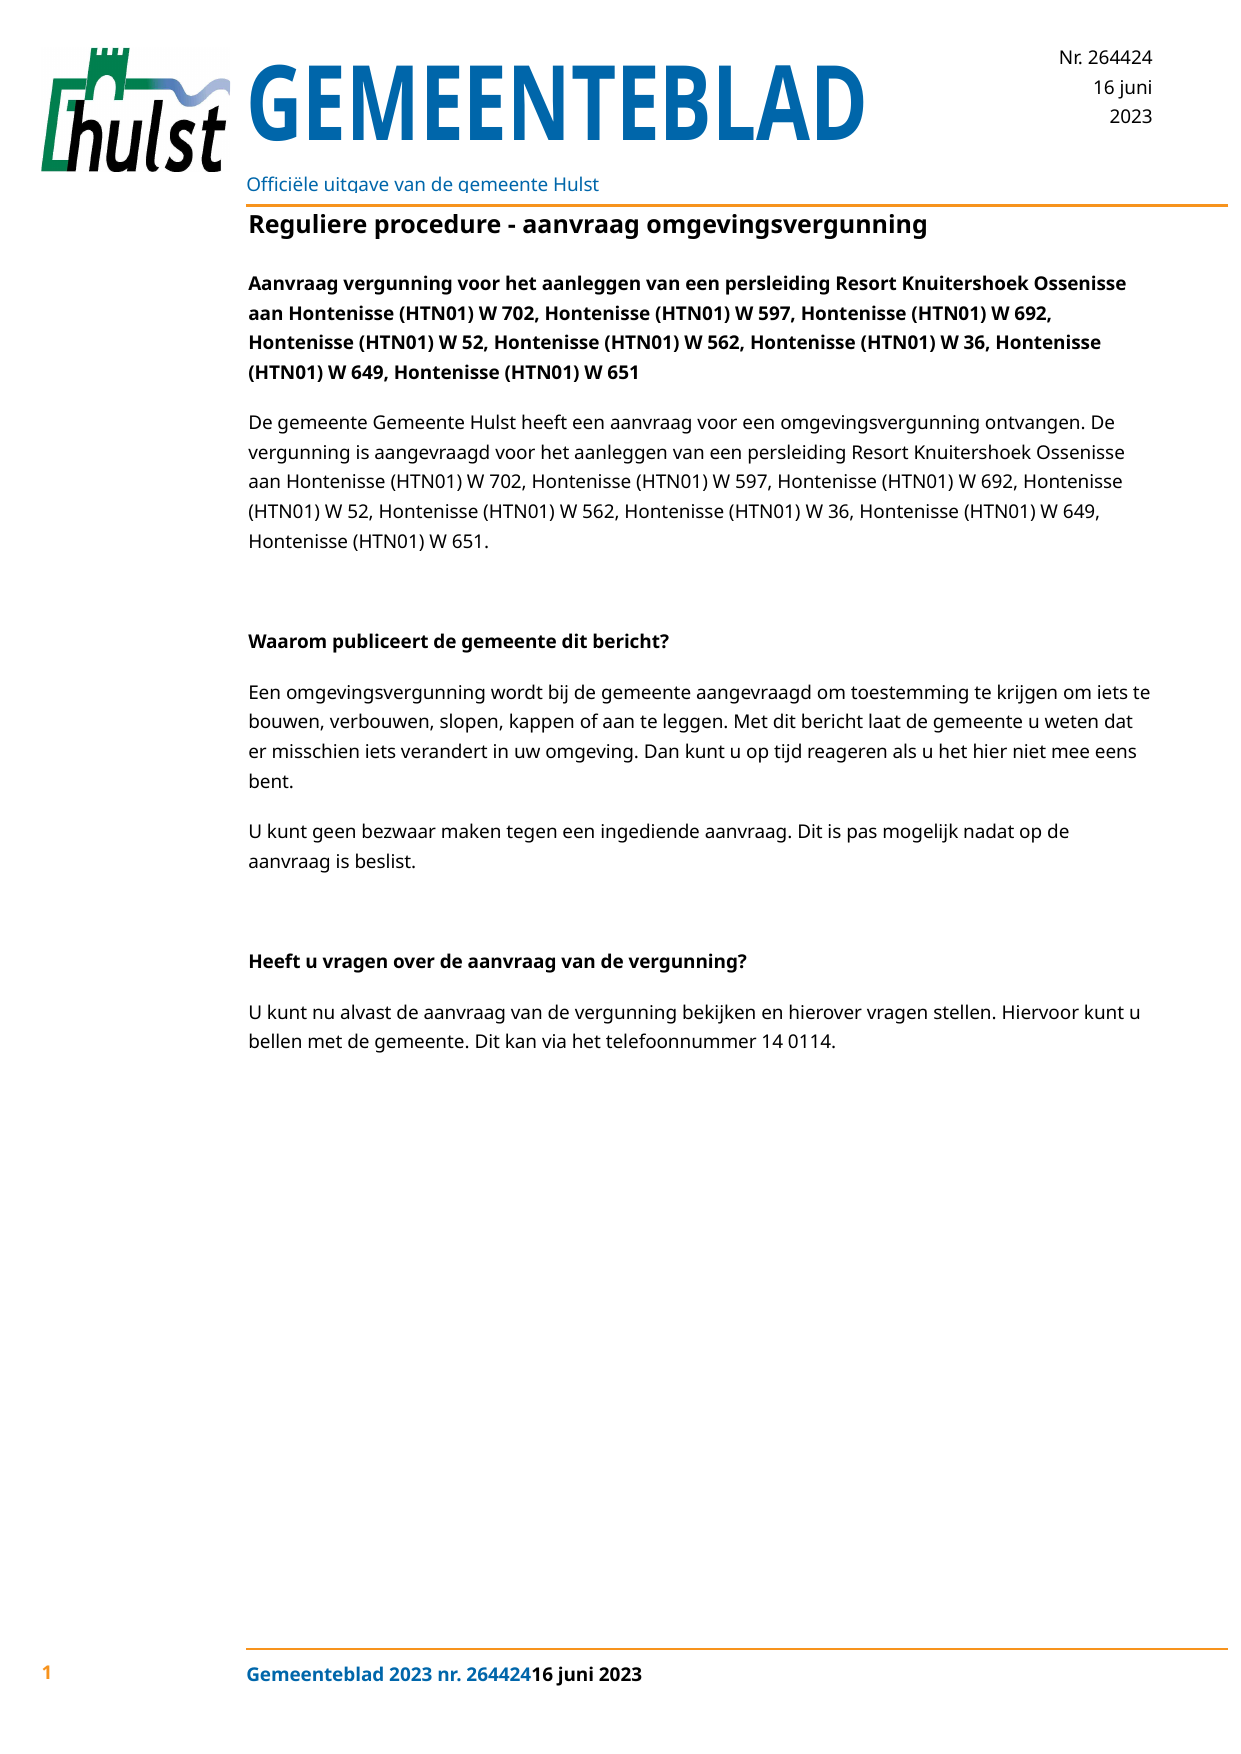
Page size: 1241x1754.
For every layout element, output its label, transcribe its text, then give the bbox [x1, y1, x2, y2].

text U kunt geen bezwaar maken tegen een ingediende aanvraag. Dit is pas mogelijk nadat op de aanvraag is beslist. [248, 818, 1152, 873]
text U kunt nu alvast de aanvraag van de vergunning bekijken en hierover vragen stellen. Hiervoor kunt u bellen met de gemeente. Dit kan via het telefoonnummer 14 0114. [248, 999, 1152, 1054]
picture [41, 47, 231, 172]
text Heeft u vragen over de aanvraag van de vergunning? [248, 949, 1152, 974]
text Reguliere procedure - aanvraag omgevingsvergunning [248, 207, 1152, 241]
text Aanvraag vergunning voor het aanleggen van een persleiding Resort Knuitershoek Ossenisse aan Hontenisse (HTN01) W 702, Hontenisse (HTN01) W 597, Hontenisse (HTN01) W 692, Hontenisse (HTN01) W 52, Hontenisse (HTN01) W 562, Hontenisse (HTN01) W 36, Hontenisse (HTN01) W 649, Hontenisse (HTN01) W 651 [248, 270, 1152, 385]
text Waarom publiceert de gemeente dit bericht? [248, 629, 1152, 654]
text De gemeente Gemeente Hulst heeft een aanvraag voor een omgevingsvergunning ontvangen. De vergunning is aangevraagd voor het aanleggen van een persleiding Resort Knuitershoek Ossenisse aan Hontenisse (HTN01) W 702, Hontenisse (HTN01) W 597, Hontenisse (HTN01) W 692, Hontenisse (HTN01) W 52, Hontenisse (HTN01) W 562, Hontenisse (HTN01) W 36, Hontenisse (HTN01) W 649, Hontenisse (HTN01) W 651. [248, 409, 1152, 553]
text Een omgevingsvergunning wordt bij de gemeente aangevraagd om toestemming te krijgen om iets te bouwen, verbouwen, slopen, kappen of aan te leggen. Met dit bericht laat de gemeente u weten dat er misschien iets verandert in uw omgeving. Dan kunt u op tijd reageren als u het hier niet mee eens bent. [248, 679, 1152, 793]
